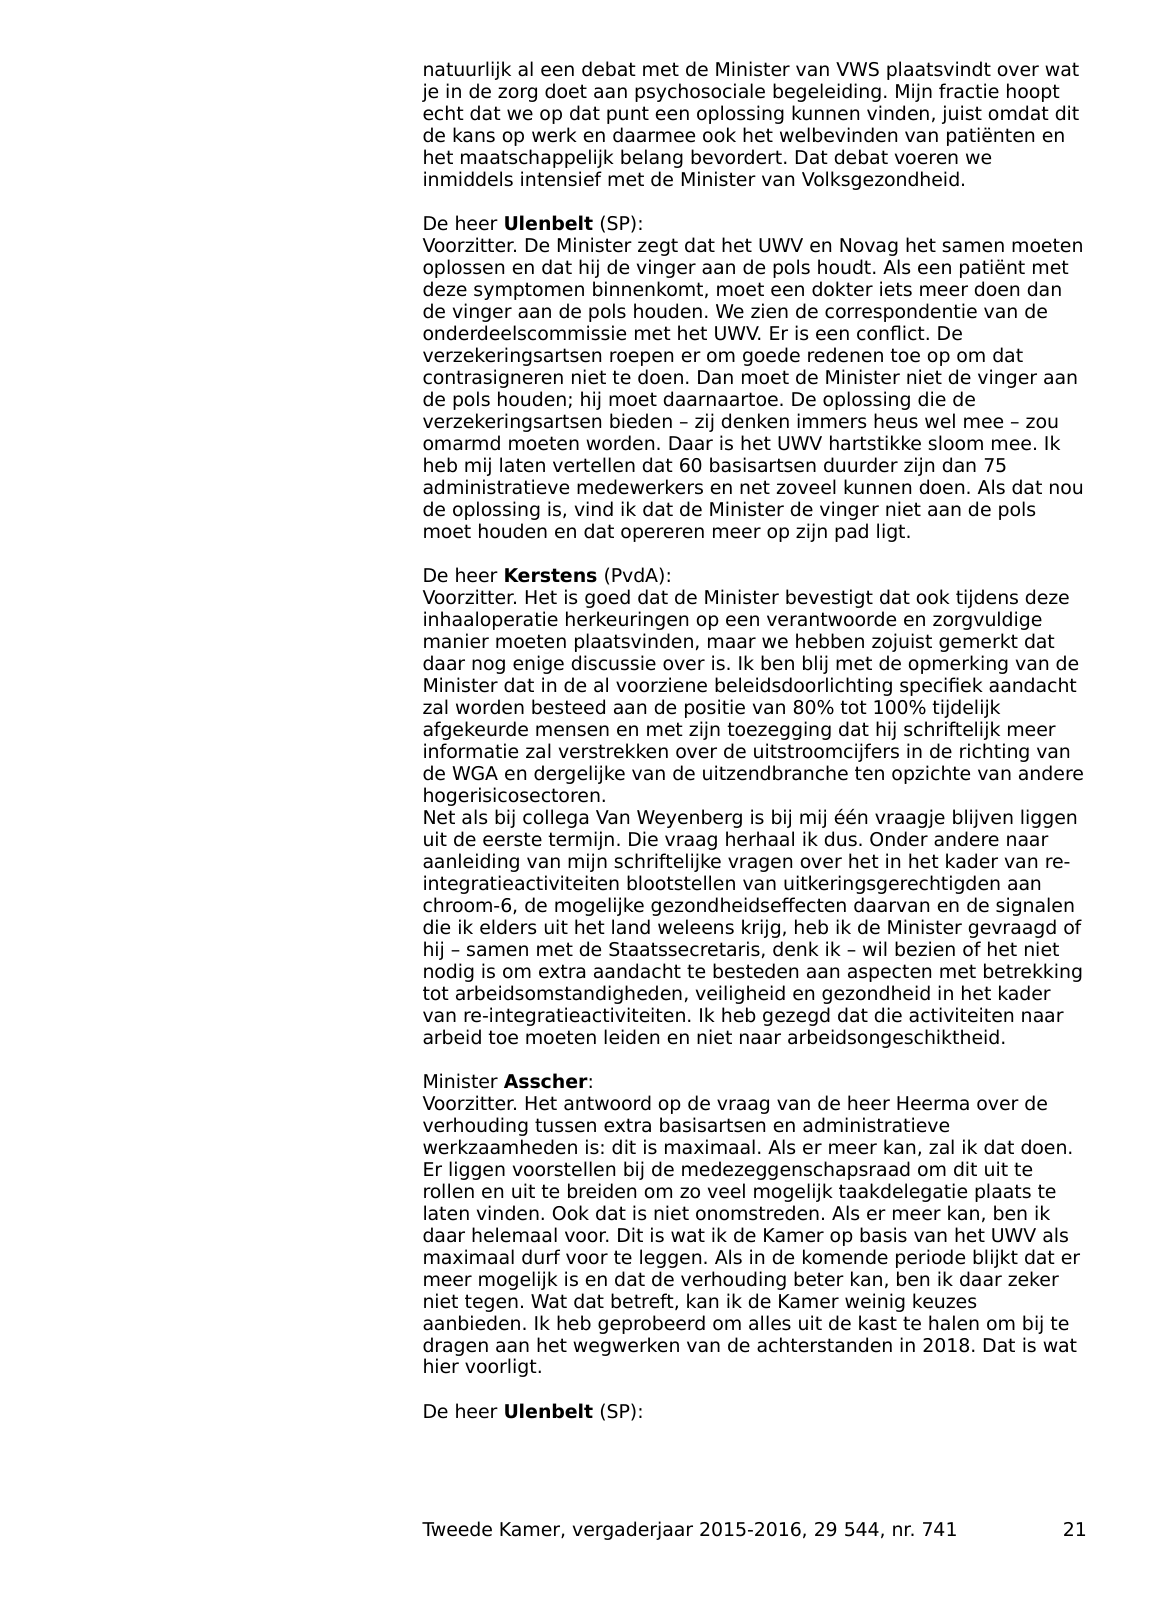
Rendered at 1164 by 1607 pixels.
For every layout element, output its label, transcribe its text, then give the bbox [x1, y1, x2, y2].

text Net als bij collega Van Weyenberg is bij mij één vraagje blijven liggen uit de eerste termijn. Die vraag herhaal ik dus. Onder andere naar aanleiding van mijn schriftelijke vragen over het in het kader van re-integratieactiviteiten blootstellen van uitkeringsgerechtigden aan chroom-6, de mogelijke gezondheidseffecten daarvan en de signalen die ik elders uit het land weleens krijg, heb ik de Minister gevraagd of hij – samen met de Staatssecretaris, denk ik – wil bezien of het niet nodig is om extra aandacht te besteden aan aspecten met betrekking tot arbeidsomstandigheden, veiligheid en gezondheid in het kader van re-integratieactiviteiten. Ik heb gezegd dat die activiteiten naar arbeid toe moeten leiden en niet naar arbeidsongeschiktheid. [422, 807, 1087, 1048]
text Voorzitter. Het antwoord op de vraag van de heer Heerma over de verhouding tussen extra basisartsen en administratieve werkzaamheden is: dit is maximaal. Als er meer kan, zal ik dat doen. Er liggen voorstellen bij de medezeggenschapsraad om dit uit te rollen en uit te breiden om zo veel mogelijk taakdelegatie plaats te laten vinden. Ook dat is niet onomstreden. Als er meer kan, ben ik daar helemaal voor. Dit is wat ik de Kamer op basis van het UWV als maximaal durf voor te leggen. Als in de komende periode blijkt dat er meer mogelijk is en dat de verhouding beter kan, ben ik daar zeker niet tegen. Wat dat betreft, kan ik de Kamer weinig keuzes aanbieden. Ik heb geprobeerd om alles uit de kast te halen om bij te dragen aan het wegwerken van de achterstanden in 2018. Dat is wat hier voorligt. [422, 1093, 1087, 1378]
text De heer Kerstens (PvdA): [422, 565, 1087, 587]
text Voorzitter. De Minister zegt dat het UWV en Novag het samen moeten oplossen en dat hij de vinger aan de pols houdt. Als een patiënt met deze symptomen binnenkomt, moet een dokter iets meer doen dan de vinger aan de pols houden. We zien de correspondentie van de onderdeelscommissie met het UWV. Er is een conflict. De verzekeringsartsen roepen er om goede redenen toe op om dat contrasigneren niet te doen. Dan moet de Minister niet de vinger aan de pols houden; hij moet daarnaartoe. De oplossing die de verzekeringsartsen bieden – zij denken immers heus wel mee – zou omarmd moeten worden. Daar is het UWV hartstikke sloom mee. Ik heb mij laten vertellen dat 60 basisartsen duurder zijn dan 75 administratieve medewerkers en net zoveel kunnen doen. Als dat nou de oplossing is, vind ik dat de Minister de vinger niet aan de pols moet houden en dat opereren meer op zijn pad ligt. [422, 235, 1087, 543]
text De heer Ulenbelt (SP): [422, 213, 1087, 235]
text De heer Ulenbelt (SP): [422, 1401, 1087, 1423]
text Minister Asscher: [422, 1071, 1087, 1093]
text natuurlijk al een debat met de Minister van VWS plaatsvindt over wat je in de zorg doet aan psychosociale begeleiding. Mijn fractie hoopt echt dat we op dat punt een oplossing kunnen vinden, juist omdat dit de kans op werk en daarmee ook het welbevinden van patiënten en het maatschappelijk belang bevordert. Dat debat voeren we inmiddels intensief met de Minister van Volksgezondheid. [422, 59, 1087, 191]
text Voorzitter. Het is goed dat de Minister bevestigt dat ook tijdens deze inhaaloperatie herkeuringen op een verantwoorde en zorgvuldige manier moeten plaatsvinden, maar we hebben zojuist gemerkt dat daar nog enige discussie over is. Ik ben blij met de opmerking van de Minister dat in de al voorziene beleidsdoorlichting specifiek aandacht zal worden besteed aan de positie van 80% tot 100% tijdelijk afgekeurde mensen en met zijn toezegging dat hij schriftelijk meer informatie zal verstrekken over de uitstroomcijfers in de richting van de WGA en dergelijke van de uitzendbranche ten opzichte van andere hogerisicosectoren. [422, 587, 1087, 807]
